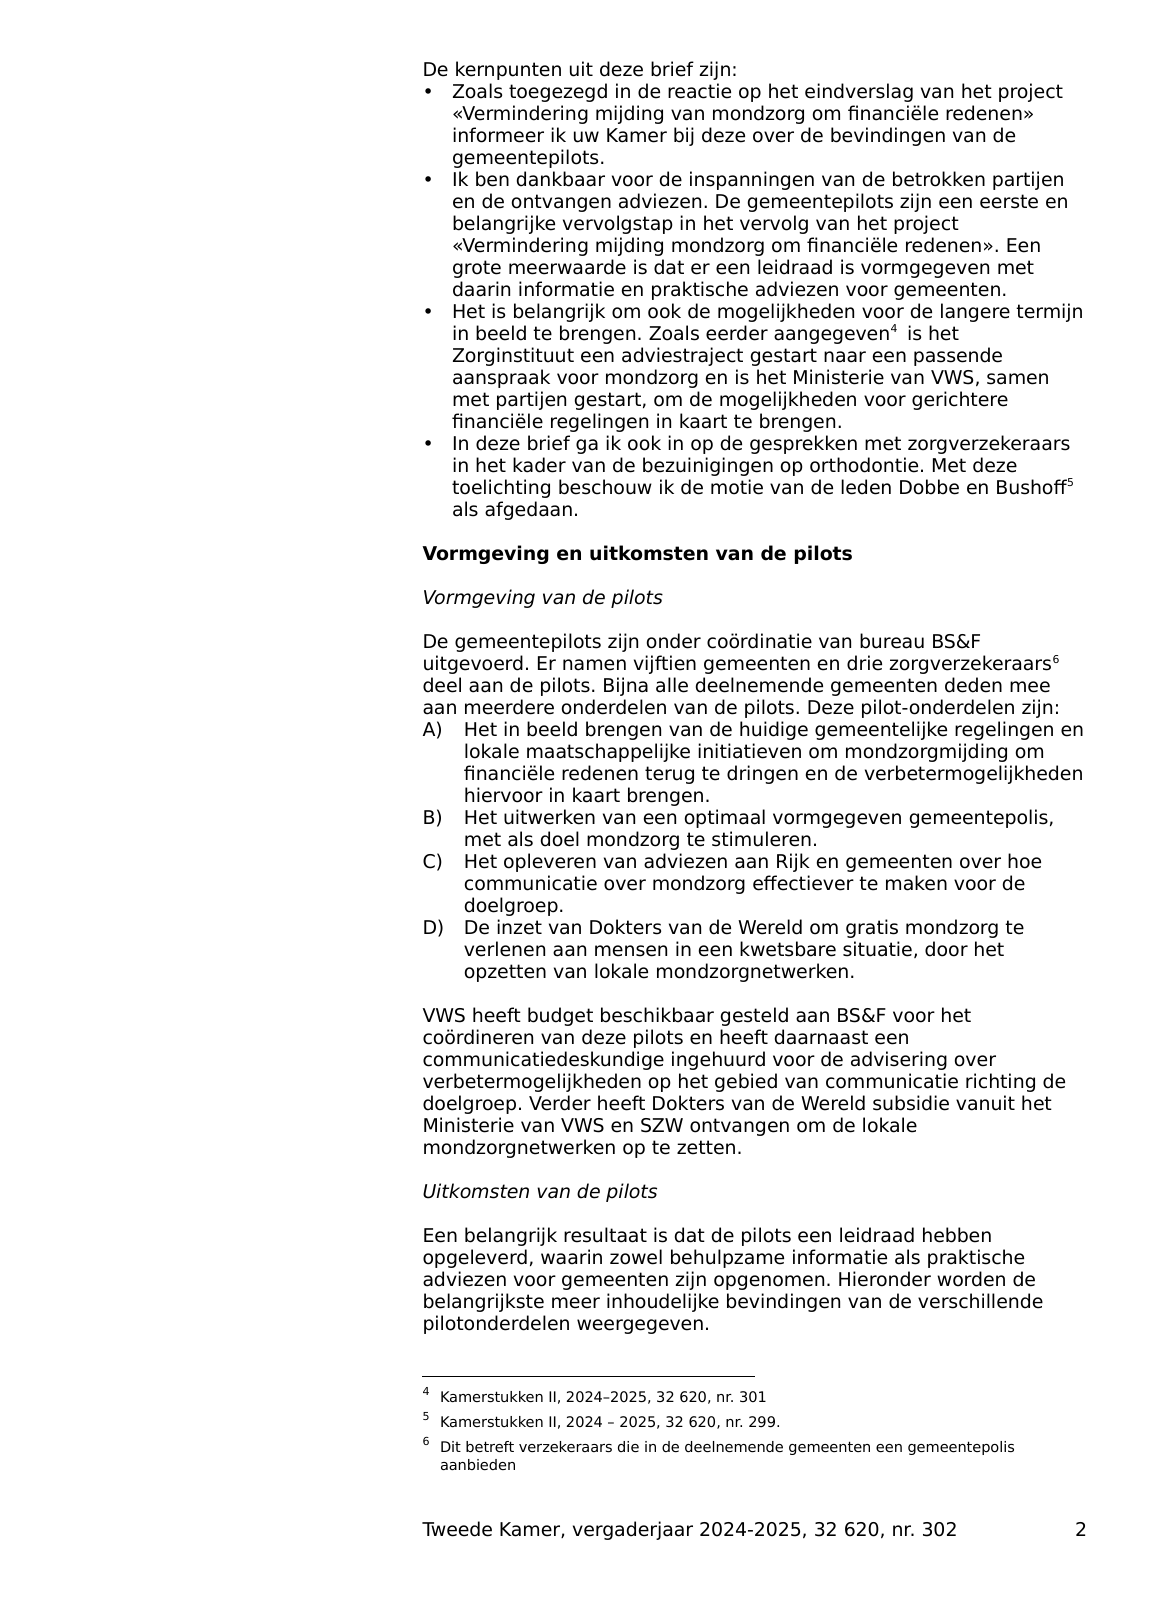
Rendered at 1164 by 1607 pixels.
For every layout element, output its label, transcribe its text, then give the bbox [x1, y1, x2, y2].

text Een belangrijk resultaat is dat de pilots een leidraad hebben opgeleverd, waarin zowel behulpzame informatie als praktische adviezen voor gemeenten zijn opgenomen. Hieronder worden de belangrijkste meer inhoudelijke bevindingen van de verschillende pilotonderdelen weergegeven. [422, 1225, 1087, 1335]
text B) Het uitwerken van een optimaal vormgegeven gemeentepolis, met als doel mondzorg te stimuleren. [422, 807, 1087, 851]
text C) Het opleveren van adviezen aan Rijk en gemeenten over hoe communicatie over mondzorg effectiever te maken voor de doelgroep. [422, 851, 1087, 917]
text D) De inzet van Dokters van de Wereld om gratis mondzorg te verlenen aan mensen in een kwetsbare situatie, door het opzetten van lokale mondzorgnetwerken. [422, 917, 1087, 983]
text VWS heeft budget beschikbaar gesteld aan BS&F voor het coördineren van deze pilots en heeft daarnaast een communicatiedeskundige ingehuurd voor de advisering over verbetermogelijkheden op het gebied van communicatie richting de doelgroep. Verder heeft Dokters van de Wereld subsidie vanuit het Ministerie van VWS en SZW ontvangen om de lokale mondzorgnetwerken op te zetten. [422, 1005, 1087, 1159]
subtitle Vormgeving van de pilots [422, 587, 1087, 609]
text De kernpunten uit deze brief zijn: [422, 59, 1087, 81]
text • Het is belangrijk om ook de mogelijkheden voor de langere termijn in beeld te brengen. Zoals eerder aangegeven is het Zorginstituut een adviestraject gestart naar een passende aanspraak voor mondzorg en is het Ministerie van VWS, samen met partijen gestart, om de mogelijkheden voor gerichtere financiële regelingen in kaart te brengen. [422, 301, 1087, 433]
text Kamerstukken II, 2024–2025, 32 620, nr. 301 [422, 1385, 1087, 1407]
text Kamerstukken II, 2024 – 2025, 32 620, nr. 299. [422, 1410, 1087, 1432]
text • Ik ben dankbaar voor de inspanningen van de betrokken partijen en de ontvangen adviezen. De gemeentepilots zijn een eerste en belangrijke vervolgstap in het vervolg van het project «Vermindering mijding mondzorg om financiële redenen». Een grote meerwaarde is dat er een leidraad is vormgegeven met daarin informatie en praktische adviezen voor gemeenten. [422, 169, 1087, 301]
text A) Het in beeld brengen van de huidige gemeentelijke regelingen en lokale maatschappelijke initiatieven om mondzorgmijding om financiële redenen terug te dringen en de verbetermogelijkheden hiervoor in kaart brengen. [422, 719, 1087, 807]
subtitle Uitkomsten van de pilots [422, 1181, 1087, 1203]
text Dit betreft verzekeraars die in de deelnemende gemeenten een gemeentepolis aanbieden [422, 1435, 1087, 1474]
subtitle Vormgeving en uitkomsten van de pilots [422, 543, 1087, 565]
text • Zoals toegezegd in de reactie op het eindverslag van het project «Vermindering mijding van mondzorg om financiële redenen» informeer ik uw Kamer bij deze over de bevindingen van de gemeentepilots. [422, 81, 1087, 169]
text • In deze brief ga ik ook in op de gesprekken met zorgverzekeraars in het kader van de bezuinigingen op orthodontie. Met deze toelichting beschouw ik de motie van de leden Dobbe en Bushoff als afgedaan. [422, 433, 1087, 521]
text De gemeentepilots zijn onder coördinatie van bureau BS&F uitgevoerd. Er namen vijftien gemeenten en drie zorgverzekeraars deel aan de pilots. Bijna alle deelnemende gemeenten deden mee aan meerdere onderdelen van de pilots. Deze pilot-onderdelen zijn: [422, 631, 1087, 719]
